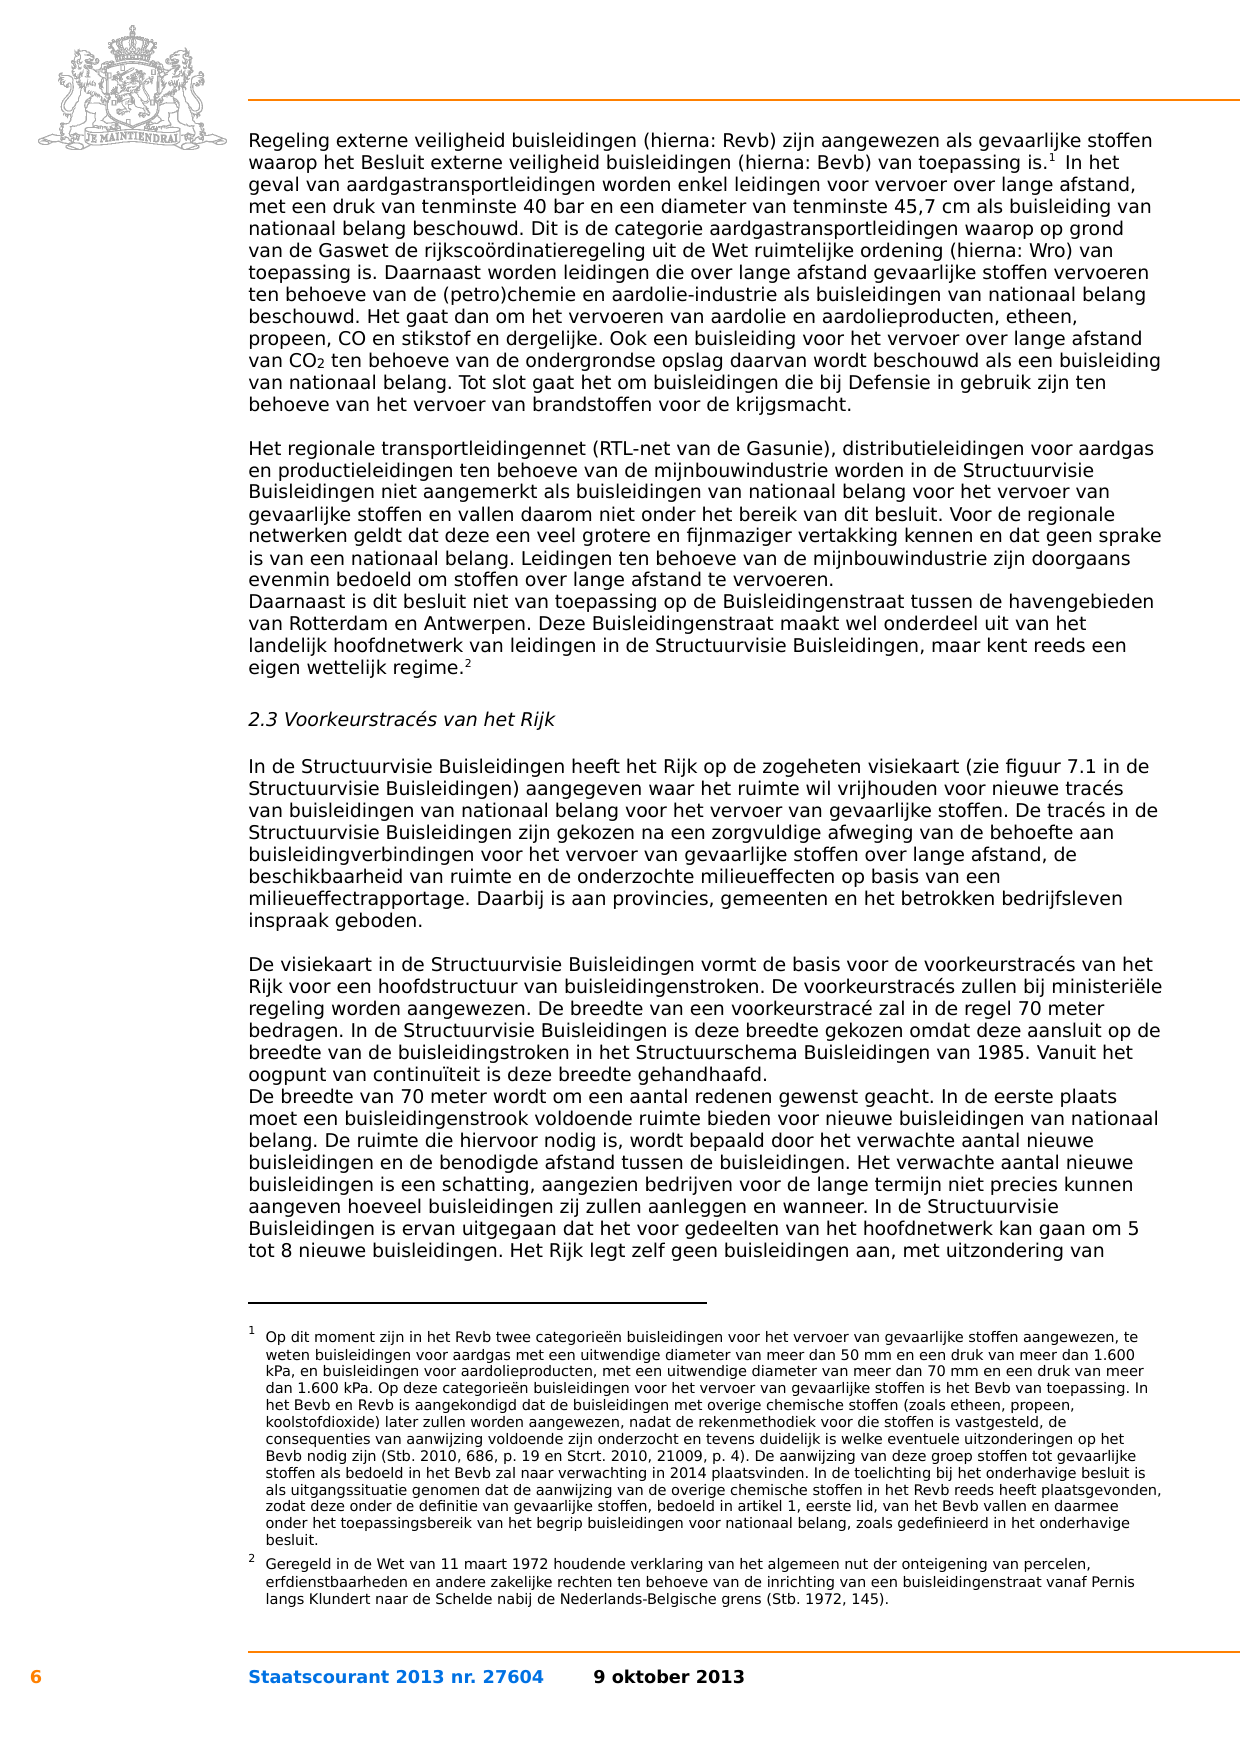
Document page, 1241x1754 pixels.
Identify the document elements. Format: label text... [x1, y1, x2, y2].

picture [38, 25, 227, 150]
text Het regionale transportleidingennet (RTL-net van de Gasunie), distributieleidingen voor aardgas en productieleidingen ten behoeve van de mijnbouwindustrie worden in de Structuurvisie Buisleidingen niet aangemerkt als buisleidingen van nationaal belang voor het vervoer van gevaarlijke stoffen en vallen daarom niet onder het bereik van dit besluit. Voor de regionale netwerken geldt dat deze een veel grotere en fijnmaziger vertakking kennen en dat geen sprake is van een nationaal belang. Leidingen ten behoeve van de mijnbouwindustrie zijn doorgaans evenmin bedoeld om stoffen over lange afstand te vervoeren. [248, 437, 1163, 591]
subtitle 2.3 Voorkeurstracés van het Rijk [248, 709, 1163, 731]
text In de Structuurvisie Buisleidingen heeft het Rijk op de zogeheten visiekaart (zie figuur 7.1 in de Structuurvisie Buisleidingen) aangegeven waar het ruimte wil vrijhouden voor nieuwe tracés van buisleidingen van nationaal belang voor het vervoer van gevaarlijke stoffen. De tracés in de Structuurvisie Buisleidingen zijn gekozen na een zorgvuldige afweging van de behoefte aan buisleidingverbindingen voor het vervoer van gevaarlijke stoffen over lange afstand, de beschikbaarheid van ruimte en de onderzochte milieueffecten op basis van een milieueffectrapportage. Daarbij is aan provincies, gemeenten en het betrokken bedrijfsleven inspraak geboden. [248, 756, 1163, 932]
text Geregeld in de Wet van 11 maart 1972 houdende verklaring van het algemeen nut der onteigening van percelen, erfdienstbaarheden en andere zakelijke rechten ten behoeve van de inrichting van een buisleidingenstraat vanaf Pernis langs Klundert naar de Schelde nabij de Nederlands-Belgische grens (Stb. 1972, 145). [248, 1552, 1163, 1608]
text Op dit moment zijn in het Revb twee categorieën buisleidingen voor het vervoer van gevaarlijke stoffen aangewezen, te weten buisleidingen voor aardgas met een uitwendige diameter van meer dan 50 mm en een druk van meer dan 1.600 kPa, en buisleidingen voor aardolieproducten, met een uitwendige diameter van meer dan 70 mm en een druk van meer dan 1.600 kPa. Op deze categorieën buisleidingen voor het vervoer van gevaarlijke stoffen is het Bevb van toepassing. In het Bevb en Revb is aangekondigd dat de buisleidingen met overige chemische stoffen (zoals etheen, propeen, koolstofdioxide) later zullen worden aangewezen, nadat de rekenmethodiek voor die stoffen is vastgesteld, de consequenties van aanwijzing voldoende zijn onderzocht en tevens duidelijk is welke eventuele uitzonderingen op het Bevb nodig zijn (Stb. 2010, 686, p. 19 en Stcrt. 2010, 21009, p. 4). De aanwijzing van deze groep stoffen tot gevaarlijke stoffen als bedoeld in het Bevb zal naar verwachting in 2014 plaatsvinden. In de toelichting bij het onderhavige besluit is als uitgangssituatie genomen dat de aanwijzing van de overige chemische stoffen in het Revb reeds heeft plaatsgevonden, zodat deze onder de definitie van gevaarlijke stoffen, bedoeld in artikel 1, eerste lid, van het Bevb vallen en daarmee onder het toepassingsbereik van het begrip buisleidingen voor nationaal belang, zoals gedefinieerd in het onderhavige besluit. [248, 1324, 1163, 1549]
text Regeling externe veiligheid buisleidingen (hierna: Revb) zijn aangewezen als gevaarlijke stoffen waarop het Besluit externe veiligheid buisleidingen (hierna: Bevb) van toepassing is. In het geval van aardgastransportleidingen worden enkel leidingen voor vervoer over lange afstand, met een druk van tenminste 40 bar en een diameter van tenminste 45,7 cm als buisleiding van nationaal belang beschouwd. Dit is de categorie aardgastransportleidingen waarop op grond van de Gaswet de rijkscoördinatieregeling uit de Wet ruimtelijke ordening (hierna: Wro) van toepassing is. Daarnaast worden leidingen die over lange afstand gevaarlijke stoffen vervoeren ten behoeve van de (petro)chemie en aardolie-industrie als buisleidingen van nationaal belang beschouwd. Het gaat dan om het vervoeren van aardolie en aardolieproducten, etheen, propeen, CO en stikstof en dergelijke. Ook een buisleiding voor het vervoer over lange afstand van CO2 ten behoeve van de ondergrondse opslag daarvan wordt beschouwd als een buisleiding van nationaal belang. Tot slot gaat het om buisleidingen die bij Defensie in gebruik zijn ten behoeve van het vervoer van brandstoffen voor de krijgsmacht. [248, 130, 1163, 416]
text De visiekaart in de Structuurvisie Buisleidingen vormt de basis voor de voorkeurstracés van het Rijk voor een hoofdstructuur van buisleidingenstroken. De voorkeurstracés zullen bij ministeriële regeling worden aangewezen. De breedte van een voorkeurstracé zal in de regel 70 meter bedragen. In de Structuurvisie Buisleidingen is deze breedte gekozen omdat deze aansluit op de breedte van de buisleidingstroken in het Structuurschema Buisleidingen van 1985. Vanuit het oogpunt van continuïteit is deze breedte gehandhaafd. [248, 954, 1163, 1086]
text De breedte van 70 meter wordt om een aantal redenen gewenst geacht. In de eerste plaats moet een buisleidingenstrook voldoende ruimte bieden voor nieuwe buisleidingen van nationaal belang. De ruimte die hiervoor nodig is, wordt bepaald door het verwachte aantal nieuwe buisleidingen en de benodigde afstand tussen de buisleidingen. Het verwachte aantal nieuwe buisleidingen is een schatting, aangezien bedrijven voor de lange termijn niet precies kunnen aangeven hoeveel buisleidingen zij zullen aanleggen en wanneer. In de Structuurvisie Buisleidingen is ervan uitgegaan dat het voor gedeelten van het hoofdnetwerk kan gaan om 5 tot 8 nieuwe buisleidingen. Het Rijk legt zelf geen buisleidingen aan, met uitzondering van [248, 1086, 1163, 1262]
text Daarnaast is dit besluit niet van toepassing op de Buisleidingenstraat tussen de havengebieden van Rotterdam en Antwerpen. Deze Buisleidingenstraat maakt wel onderdeel uit van het landelijk hoofdnetwerk van leidingen in de Structuurvisie Buisleidingen, maar kent reeds een eigen wettelijk regime. [248, 591, 1163, 679]
